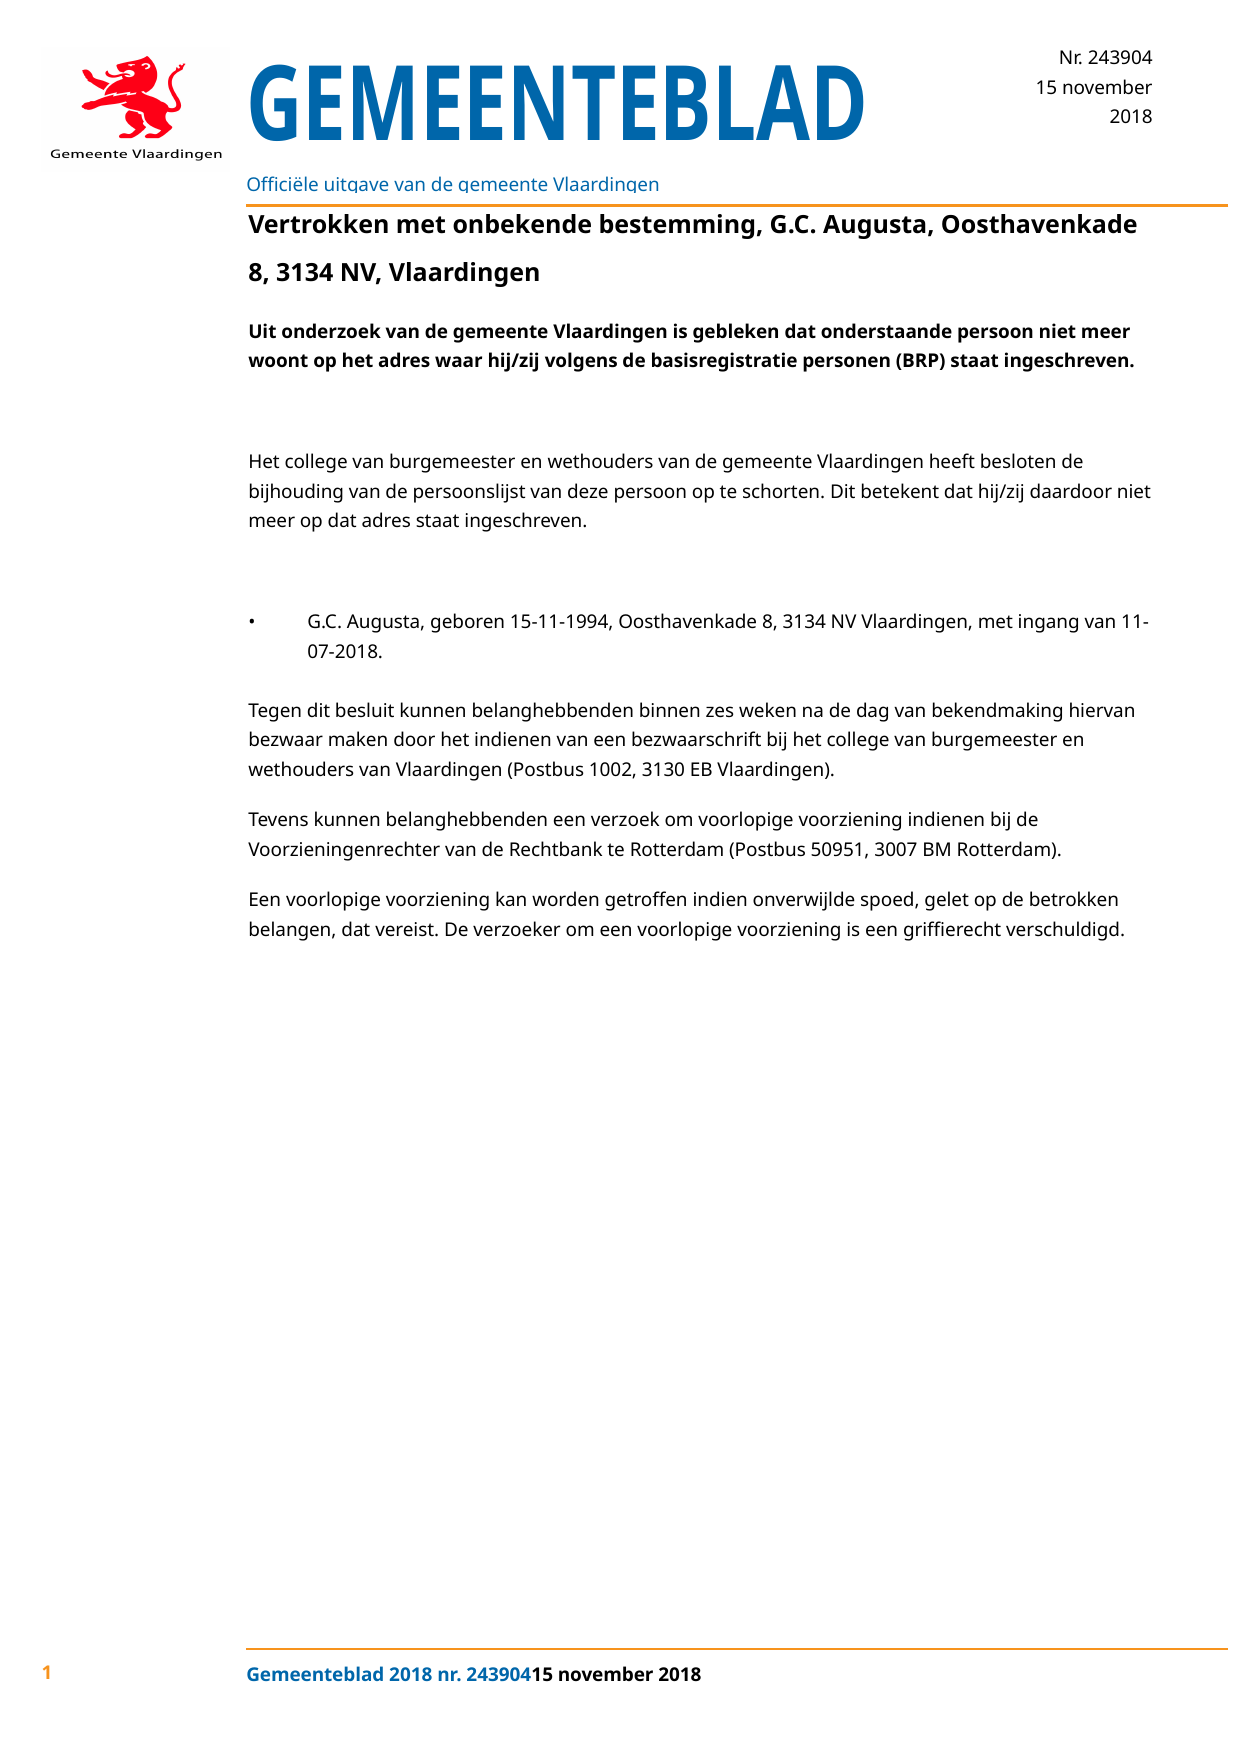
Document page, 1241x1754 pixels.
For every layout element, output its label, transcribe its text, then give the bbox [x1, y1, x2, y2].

text Uit onderzoek van de gemeente Vlaardingen is gebleken dat onderstaande persoon niet meer woont op het adres waar hij/zij volgens de basisregistratie personen (BRP) staat ingeschreven. [248, 318, 1152, 373]
text Tevens kunnen belanghebbenden een verzoek om voorlopige voorziening indienen bij de Voorzieningenrechter van de Rechtbank te Rotterdam (Postbus 50951, 3007 BM Rotterdam). [248, 807, 1152, 862]
text Tegen dit besluit kunnen belanghebbenden binnen zes weken na de dag van bekendmaking hiervan bezwaar maken door het indienen van een bezwaarschrift bij het college van burgemeester en wethouders van Vlaardingen (Postbus 1002, 3130 EB Vlaardingen). [248, 697, 1152, 782]
text Vertrokken met onbekende bestemming, G.C. Augusta, Oosthavenkade 8, 3134 NV, Vlaardingen [248, 207, 1152, 288]
text Het college van burgemeester en wethouders van de gemeente Vlaardingen heeft besloten de bijhouding van de persoonslijst van deze persoon op te schorten. Dit betekent dat hij/zij daardoor niet meer op dat adres staat ingeschreven. [248, 448, 1152, 533]
list G.C. Augusta, geboren 15-11-1994, Oosthavenkade 8, 3134 NV Vlaardingen, met ingang van 11-07-2018. [248, 608, 1152, 664]
text Een voorlopige voorziening kan worden getroffen indien onverwijlde spoed, gelet op de betrokken belangen, dat vereist. De verzoeker om een voorlopige voorziening is een griffierecht verschuldigd. [248, 887, 1152, 942]
picture [41, 47, 231, 172]
